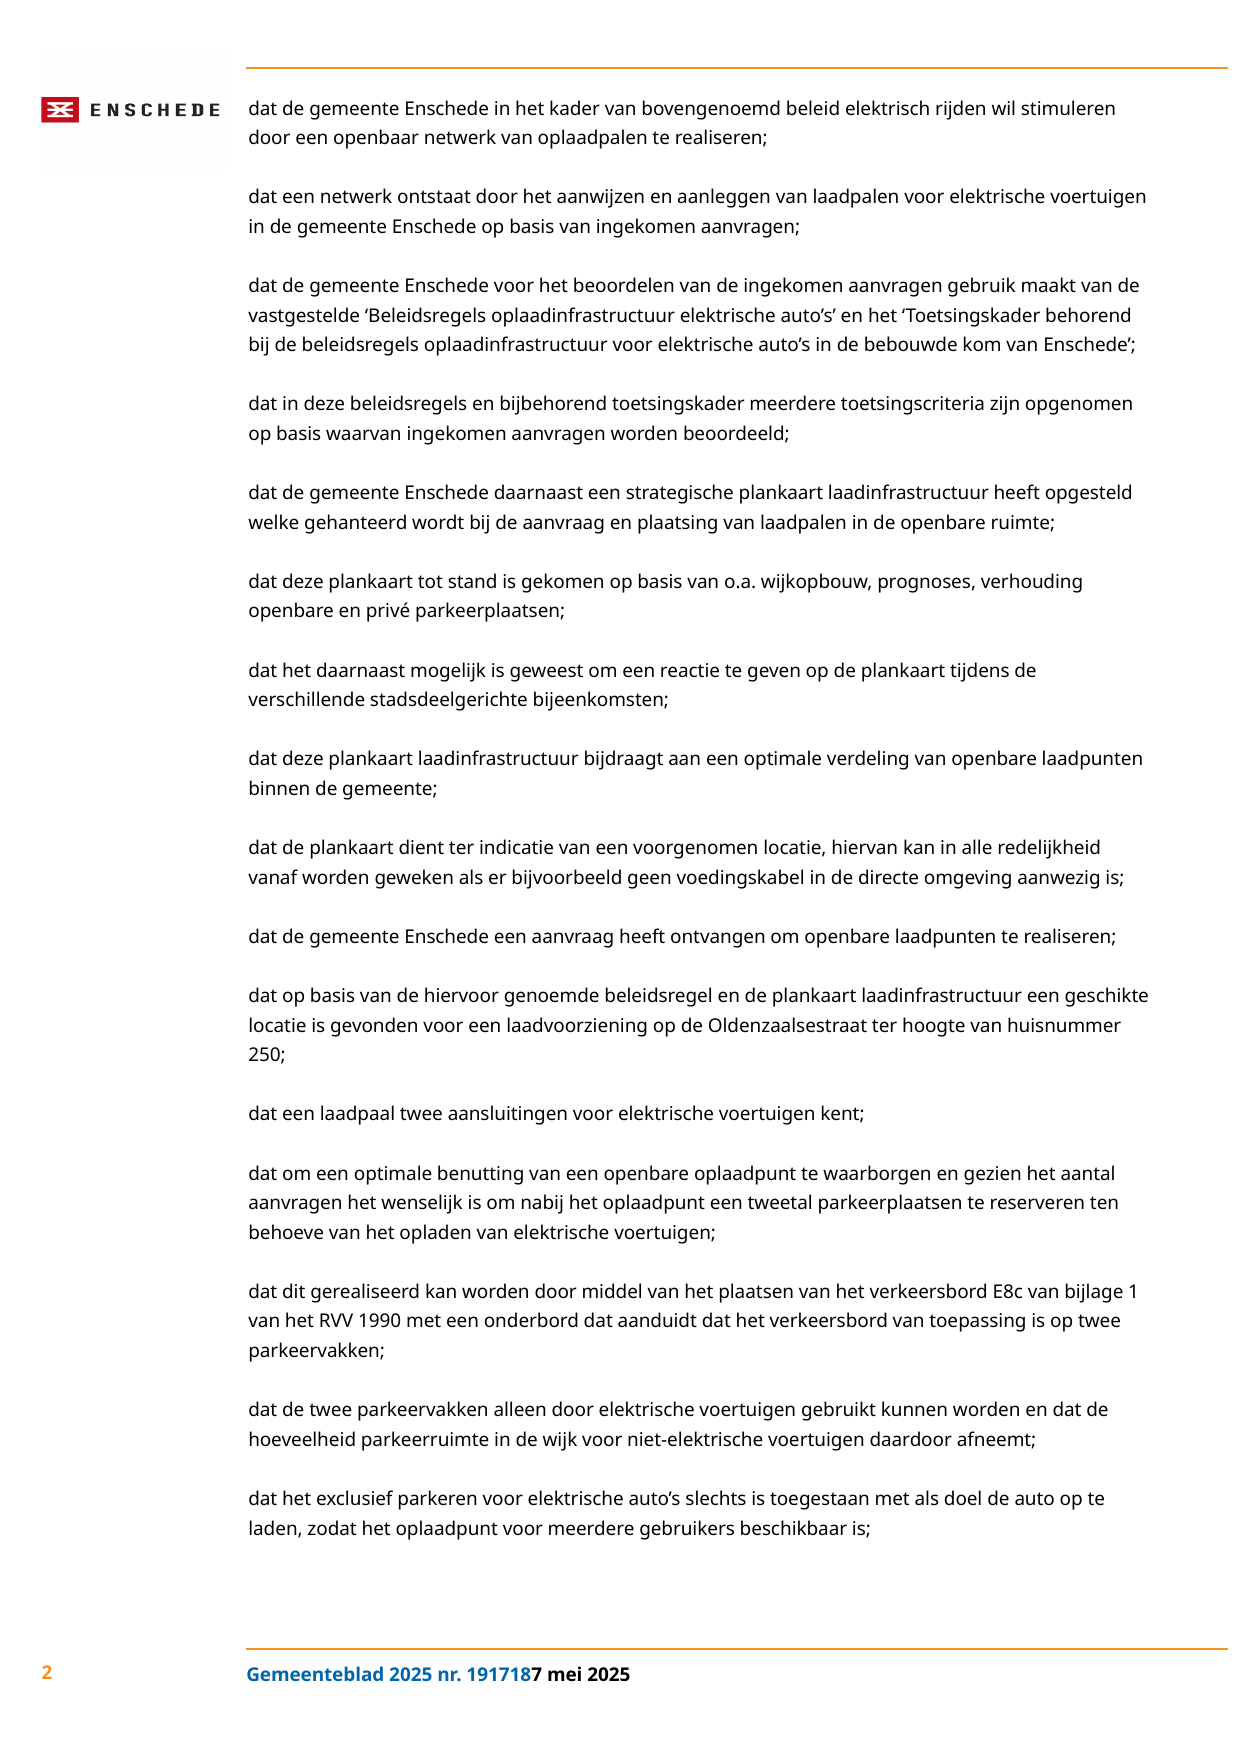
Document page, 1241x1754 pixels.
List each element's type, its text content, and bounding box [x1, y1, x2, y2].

text dat de gemeente Enschede voor het beoordelen van de ingekomen aanvragen gebruik maakt van de vastgestelde ‘Beleidsregels oplaadinfrastructuur elektrische auto’s’ en het ‘Toetsingskader behorend bij de beleidsregels oplaadinfrastructuur voor elektrische auto’s in de bebouwde kom van Enschede’; [248, 272, 1152, 357]
text dat dit gerealiseerd kan worden door middel van het plaatsen van het verkeersbord E8c van bijlage 1 van het RVV 1990 met een onderbord dat aanduidt dat het verkeersbord van toepassing is op twee parkeervakken; [248, 1278, 1152, 1363]
text dat een netwerk ontstaat door het aanwijzen en aanleggen van laadpalen voor elektrische voertuigen in de gemeente Enschede op basis van ingekomen aanvragen; [248, 183, 1152, 239]
text dat op basis van de hiervoor genoemde beleidsregel en de plankaart laadinfrastructuur een geschikte locatie is gevonden voor een laadvoorziening op de Oldenzaalsestraat ter hoogte van huisnummer 250; [248, 982, 1152, 1067]
text dat in deze beleidsregels en bijbehorend toetsingskader meerdere toetsingscriteria zijn opgenomen op basis waarvan ingekomen aanvragen worden beoordeeld; [248, 391, 1152, 446]
picture [41, 47, 231, 172]
text dat deze plankaart laadinfrastructuur bijdraagt aan een optimale verdeling van openbare laadpunten binnen de gemeente; [248, 746, 1152, 801]
text dat het daarnaast mogelijk is geweest om een reactie te geven op de plankaart tijdens de verschillende stadsdeelgerichte bijeenkomsten; [248, 657, 1152, 712]
text dat een laadpaal twee aansluitingen voor elektrische voertuigen kent; [248, 1101, 1152, 1126]
text dat de plankaart dient ter indicatie van een voorgenomen locatie, hiervan kan in alle redelijkheid vanaf worden geweken als er bijvoorbeeld geen voedingskabel in de directe omgeving aanwezig is; [248, 834, 1152, 890]
text dat de twee parkeervakken alleen door elektrische voertuigen gebruikt kunnen worden en dat de hoeveelheid parkeerruimte in de wijk voor niet-elektrische voertuigen daardoor afneemt; [248, 1396, 1152, 1452]
text dat de gemeente Enschede in het kader van bovengenoemd beleid elektrisch rijden wil stimuleren door een openbaar netwerk van oplaadpalen te realiseren; [248, 95, 1152, 150]
text dat het exclusief parkeren voor elektrische auto’s slechts is toegestaan met als doel de auto op te laden, zodat het oplaadpunt voor meerdere gebruikers beschikbaar is; [248, 1485, 1152, 1541]
text dat de gemeente Enschede een aanvraag heeft ontvangen om openbare laadpunten te realiseren; [248, 923, 1152, 949]
text dat de gemeente Enschede daarnaast een strategische plankaart laadinfrastructuur heeft opgesteld welke gehanteerd wordt bij de aanvraag en plaatsing van laadpalen in de openbare ruimte; [248, 479, 1152, 535]
text dat deze plankaart tot stand is gekomen op basis van o.a. wijkopbouw, prognoses, verhouding openbare en privé parkeerplaatsen; [248, 568, 1152, 623]
text dat om een optimale benutting van een openbare oplaadpunt te waarborgen en gezien het aantal aanvragen het wenselijk is om nabij het oplaadpunt een tweetal parkeerplaatsen te reserveren ten behoeve van het opladen van elektrische voertuigen; [248, 1160, 1152, 1245]
